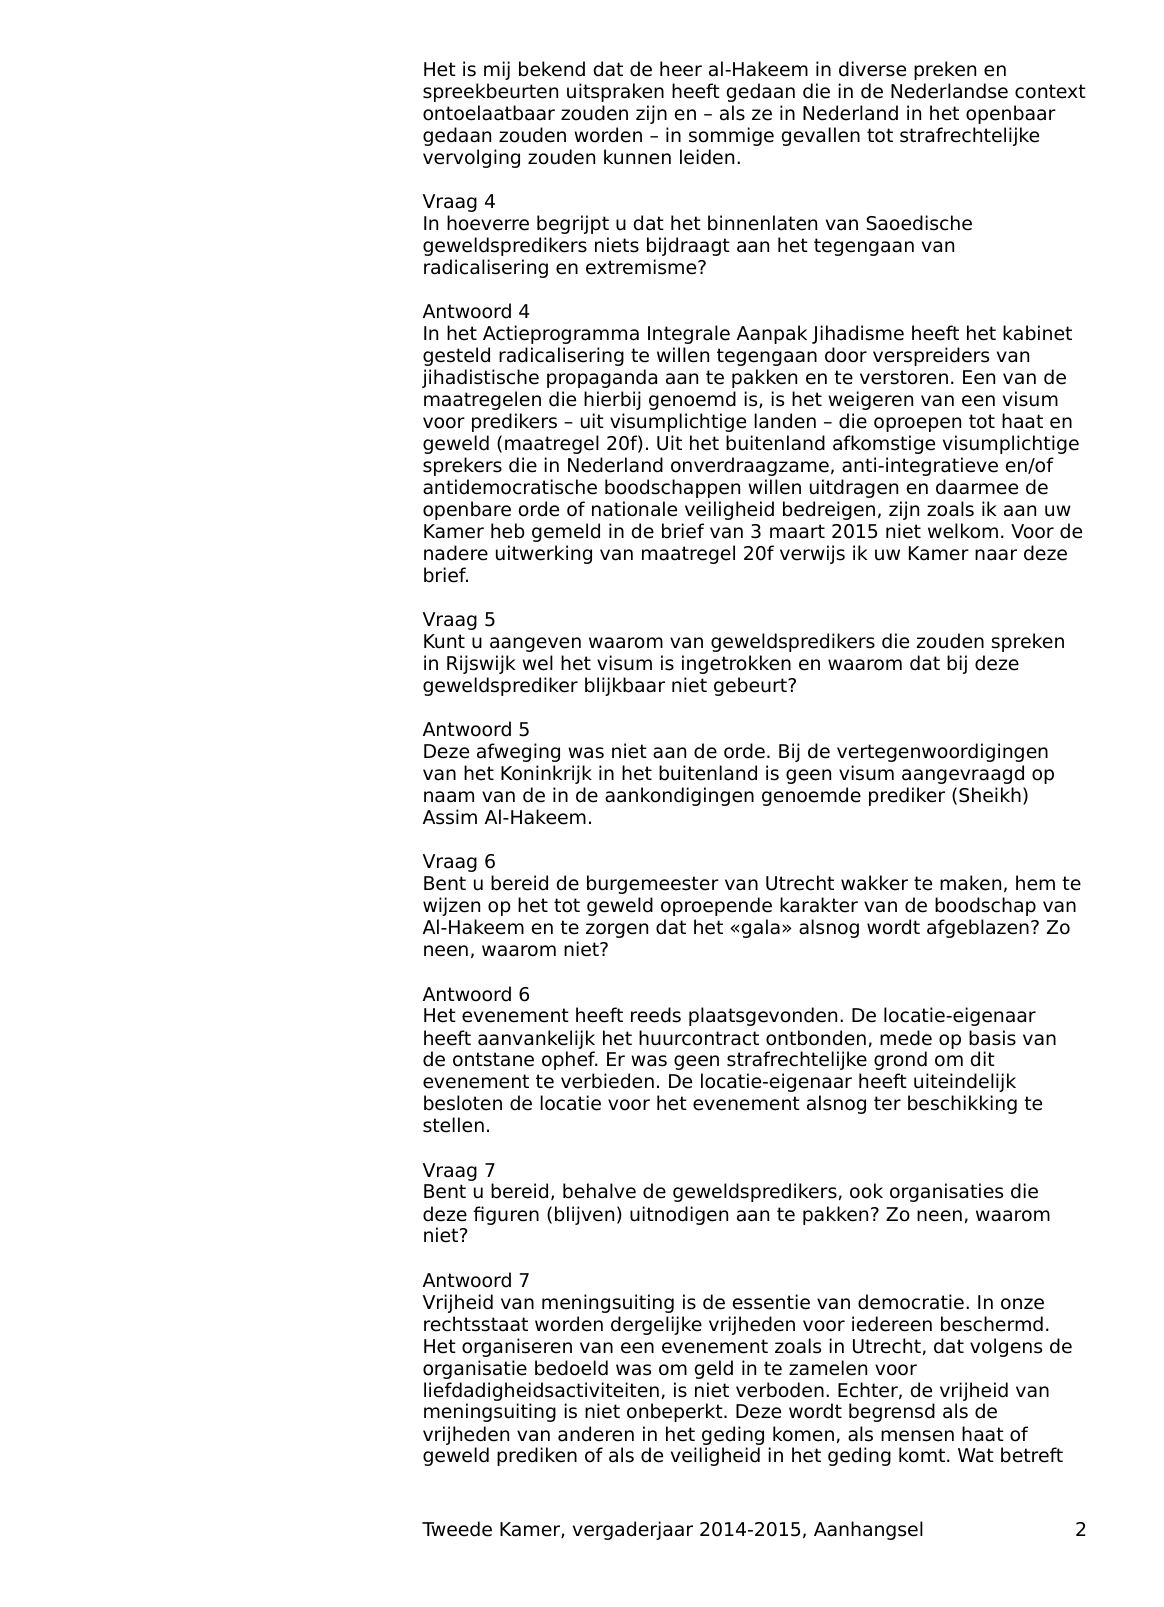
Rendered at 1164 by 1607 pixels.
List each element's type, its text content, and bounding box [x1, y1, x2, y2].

text Vrijheid van meningsuiting is de essentie van democratie. In onze rechtsstaat worden dergelijke vrijheden voor iedereen beschermd. Het organiseren van een evenement zoals in Utrecht, dat volgens de organisatie bedoeld was om geld in te zamelen voor liefdadigheidsactiviteiten, is niet verboden. Echter, de vrijheid van meningsuiting is niet onbeperkt. Deze wordt begrensd als de vrijheden van anderen in het geding komen, als mensen haat of geweld prediken of als de veiligheid in het geding komt. Wat betreft [422, 1292, 1087, 1467]
text Het is mij bekend dat de heer al-Hakeem in diverse preken en spreekbeurten uitspraken heeft gedaan die in de Nederlandse context ontoelaatbaar zouden zijn en – als ze in Nederland in het openbaar gedaan zouden worden – in sommige gevallen tot strafrechtelijke vervolging zouden kunnen leiden. [422, 59, 1087, 169]
text Bent u bereid, behalve de geweldspredikers, ook organisaties die deze figuren (blijven) uitnodigen aan te pakken? Zo neen, waarom niet? [422, 1181, 1087, 1247]
text Vraag 5 [422, 609, 1087, 631]
text Vraag 4 [422, 191, 1087, 213]
text Antwoord 5 [422, 719, 1087, 741]
text Antwoord 7 [422, 1269, 1087, 1292]
text Antwoord 4 [422, 301, 1087, 323]
text Deze afweging was niet aan de orde. Bij de vertegenwoordigingen van het Koninkrijk in het buitenland is geen visum aangevraagd op naam van de in de aankondigingen genoemde prediker (Sheikh) Assim Al-Hakeem. [422, 741, 1087, 829]
text In het Actieprogramma Integrale Aanpak Jihadisme heeft het kabinet gesteld radicalisering te willen tegengaan door verspreiders van jihadistische propaganda aan te pakken en te verstoren. Een van de maatregelen die hierbij genoemd is, is het weigeren van een visum voor predikers – uit visumplichtige landen – die oproepen tot haat en geweld (maatregel 20f). Uit het buitenland afkomstige visumplichtige sprekers die in Nederland onverdraagzame, anti-integratieve en/of antidemocratische boodschappen willen uitdragen en daarmee de openbare orde of nationale veiligheid bedreigen, zijn zoals ik aan uw Kamer heb gemeld in de brief van 3 maart 2015 niet welkom. Voor de nadere uitwerking van maatregel 20f verwijs ik uw Kamer naar deze brief. [422, 323, 1087, 587]
text Vraag 6 [422, 851, 1087, 873]
text Kunt u aangeven waarom van geweldspredikers die zouden spreken in Rijswijk wel het visum is ingetrokken en waarom dat bij deze geweldsprediker blijkbaar niet gebeurt? [422, 631, 1087, 697]
text Vraag 7 [422, 1159, 1087, 1181]
text Bent u bereid de burgemeester van Utrecht wakker te maken, hem te wijzen op het tot geweld oproepende karakter van de boodschap van Al-Hakeem en te zorgen dat het «gala» alsnog wordt afgeblazen? Zo neen, waarom niet? [422, 873, 1087, 961]
text Het evenement heeft reeds plaatsgevonden. De locatie-eigenaar heeft aanvankelijk het huurcontract ontbonden, mede op basis van de ontstane ophef. Er was geen strafrechtelijke grond om dit evenement te verbieden. De locatie-eigenaar heeft uiteindelijk besloten de locatie voor het evenement alsnog ter beschikking te stellen. [422, 1005, 1087, 1137]
text In hoeverre begrijpt u dat het binnenlaten van Saoedische geweldspredikers niets bijdraagt aan het tegengaan van radicalisering en extremisme? [422, 213, 1087, 279]
text Antwoord 6 [422, 983, 1087, 1005]
